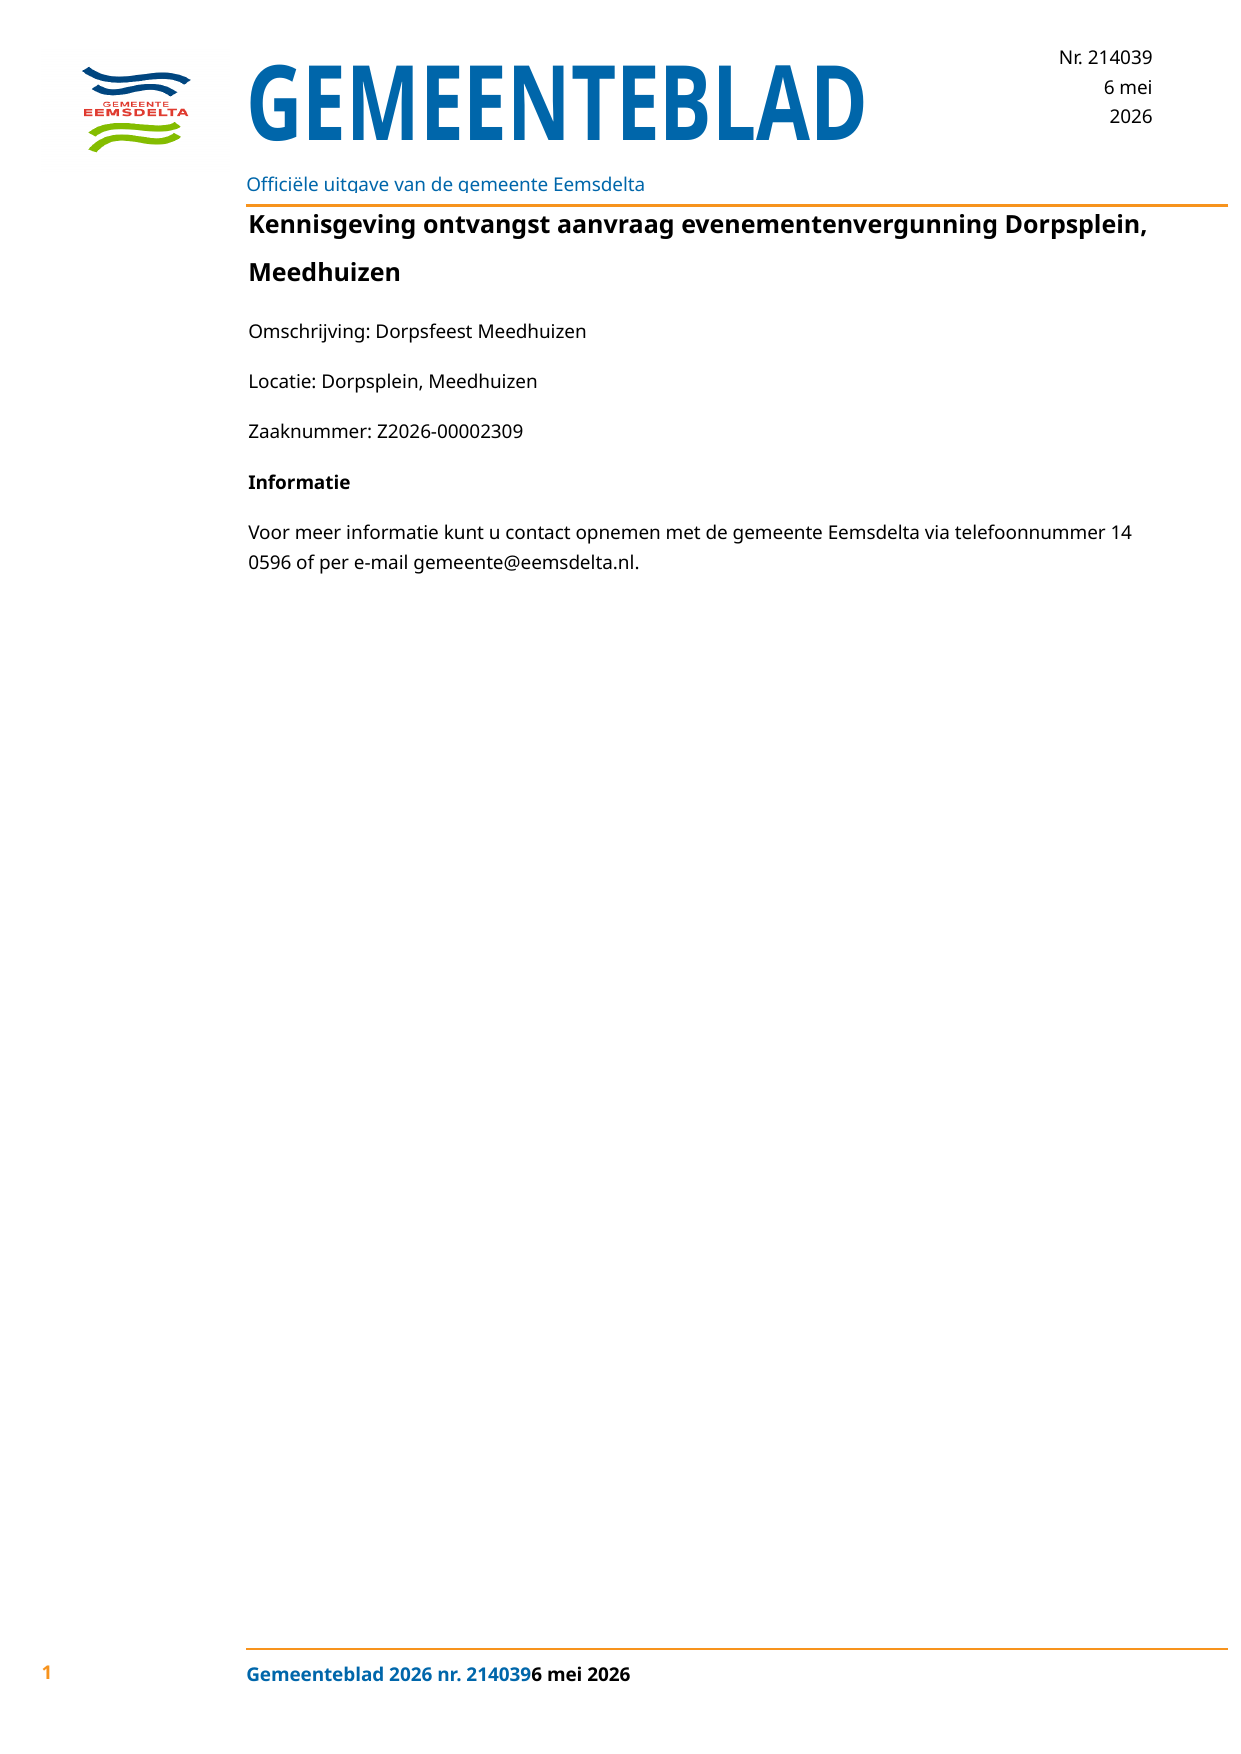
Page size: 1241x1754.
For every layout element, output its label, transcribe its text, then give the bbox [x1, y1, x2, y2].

text Zaaknummer: Z2026-00002309 [248, 419, 1152, 444]
text Voor meer informatie kunt u contact opnemen met de gemeente Eemsdelta via telefoonnummer 14 0596 of per e-mail gemeente@eemsdelta.nl. [248, 519, 1152, 575]
picture [41, 47, 231, 172]
text Kennisgeving ontvangst aanvraag evenementenvergunning Dorpsplein, Meedhuizen [248, 207, 1152, 288]
text Informatie [248, 469, 1152, 495]
text Omschrijving: Dorpsfeest Meedhuizen [248, 318, 1152, 344]
text Locatie: Dorpsplein, Meedhuizen [248, 368, 1152, 394]
